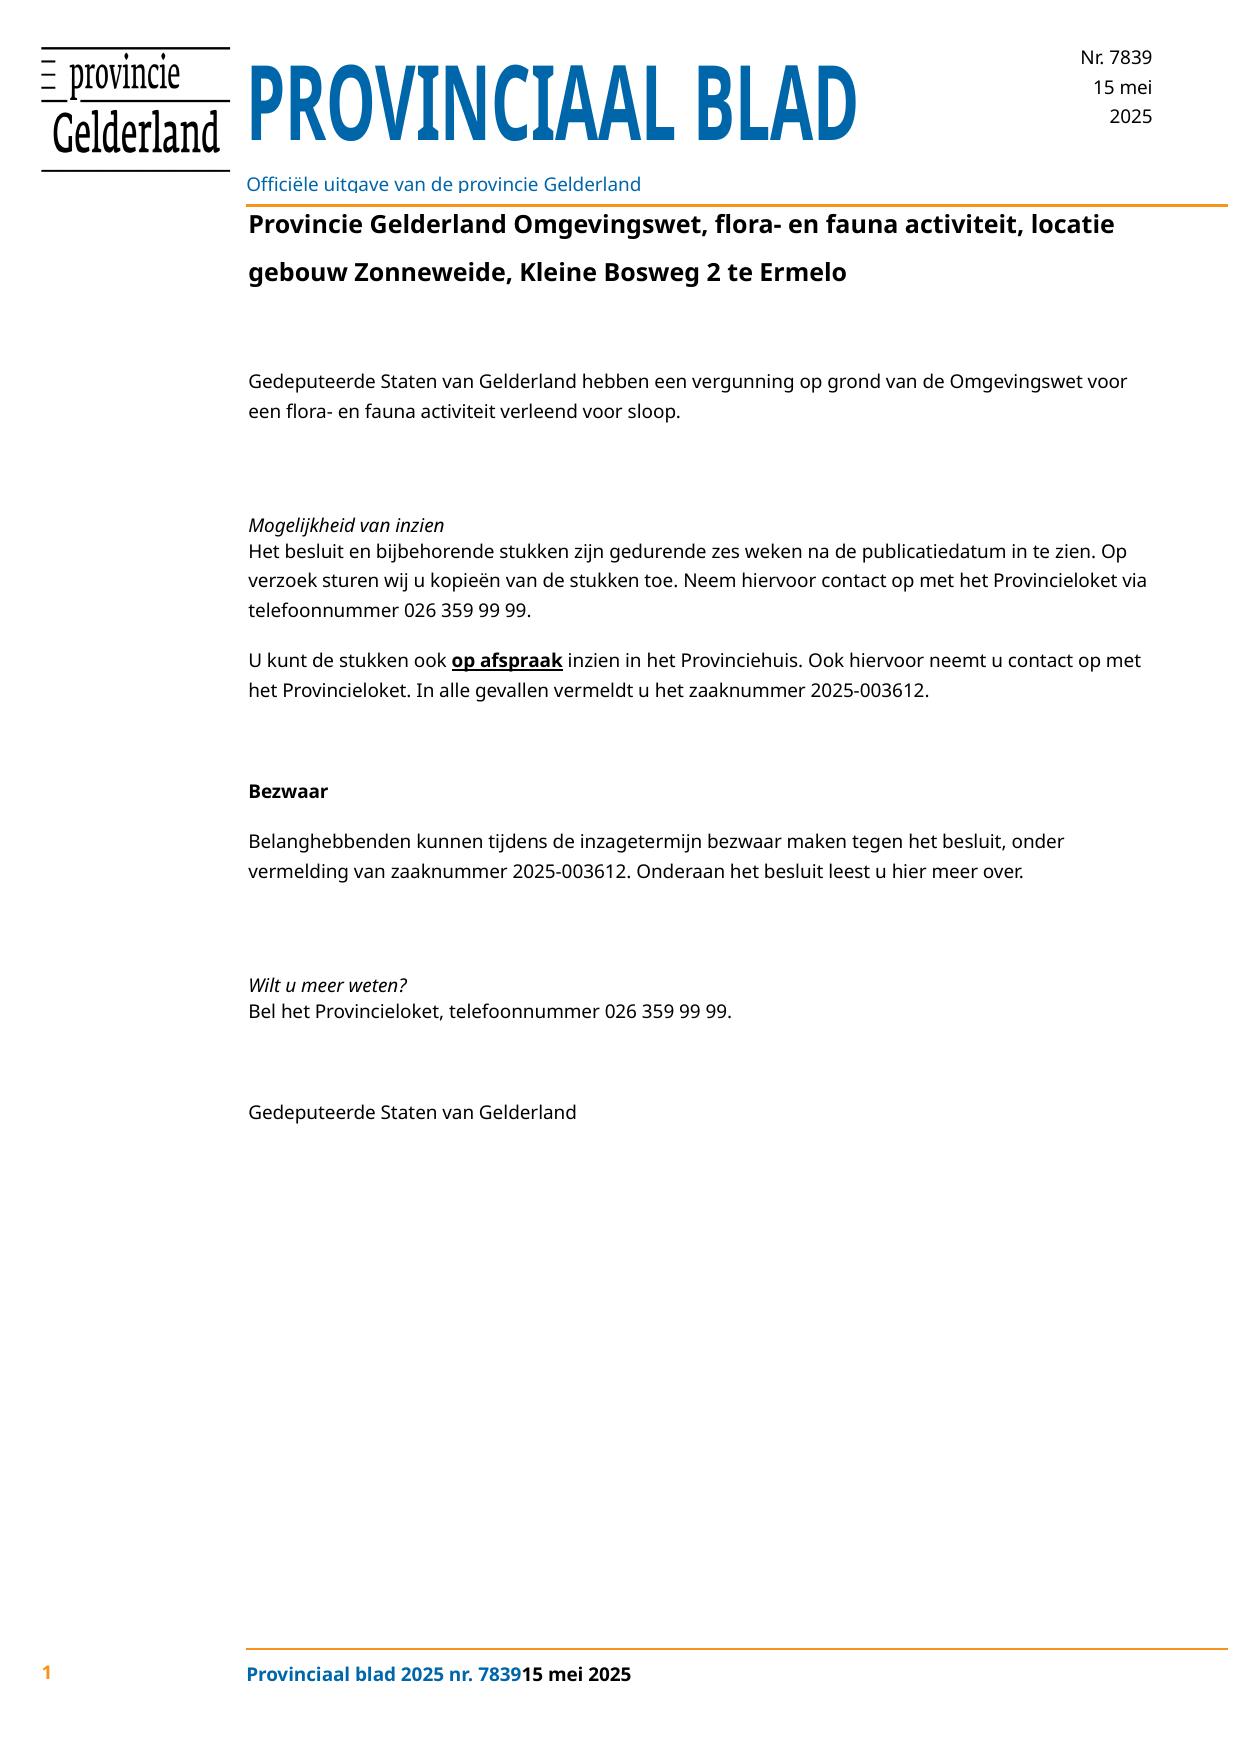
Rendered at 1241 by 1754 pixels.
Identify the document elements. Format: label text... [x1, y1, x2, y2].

picture [41, 47, 231, 172]
text Bezwaar [248, 778, 1152, 804]
text Gedeputeerde Staten van Gelderland hebben een vergunning op grond van de Omgevingswet voor een flora- en fauna activiteit verleend voor sloop. [248, 368, 1152, 424]
text U kunt de stukken ook op afspraak inzien in het Provinciehuis. Ook hiervoor neemt u contact op met het Provincieloket. In alle gevallen vermeldt u het zaaknummer 2025-003612. [248, 648, 1152, 703]
text Bel het Provincieloket, telefoonnummer 026 359 99 99. [248, 998, 1152, 1024]
text Belanghebbenden kunnen tijdens de inzagetermijn bezwaar maken tegen het besluit, onder vermelding van zaaknummer 2025-003612. Onderaan het besluit leest u hier meer over. [248, 828, 1152, 884]
text Wilt u meer weten? [248, 972, 1152, 998]
text Het besluit en bijbehorende stukken zijn gedurende zes weken na de publicatiedatum in te zien. Op verzoek sturen wij u kopieën van de stukken toe. Neem hiervoor contact op met het Provincieloket via telefoonnummer 026 359 99 99. [248, 538, 1152, 623]
text Gedeputeerde Staten van Gelderland [248, 1099, 1152, 1125]
text Mogelijkheid van inzien [248, 512, 1152, 538]
text Provincie Gelderland Omgevingswet, flora- en fauna activiteit, locatie gebouw Zonneweide, Kleine Bosweg 2 te Ermelo [248, 207, 1152, 288]
